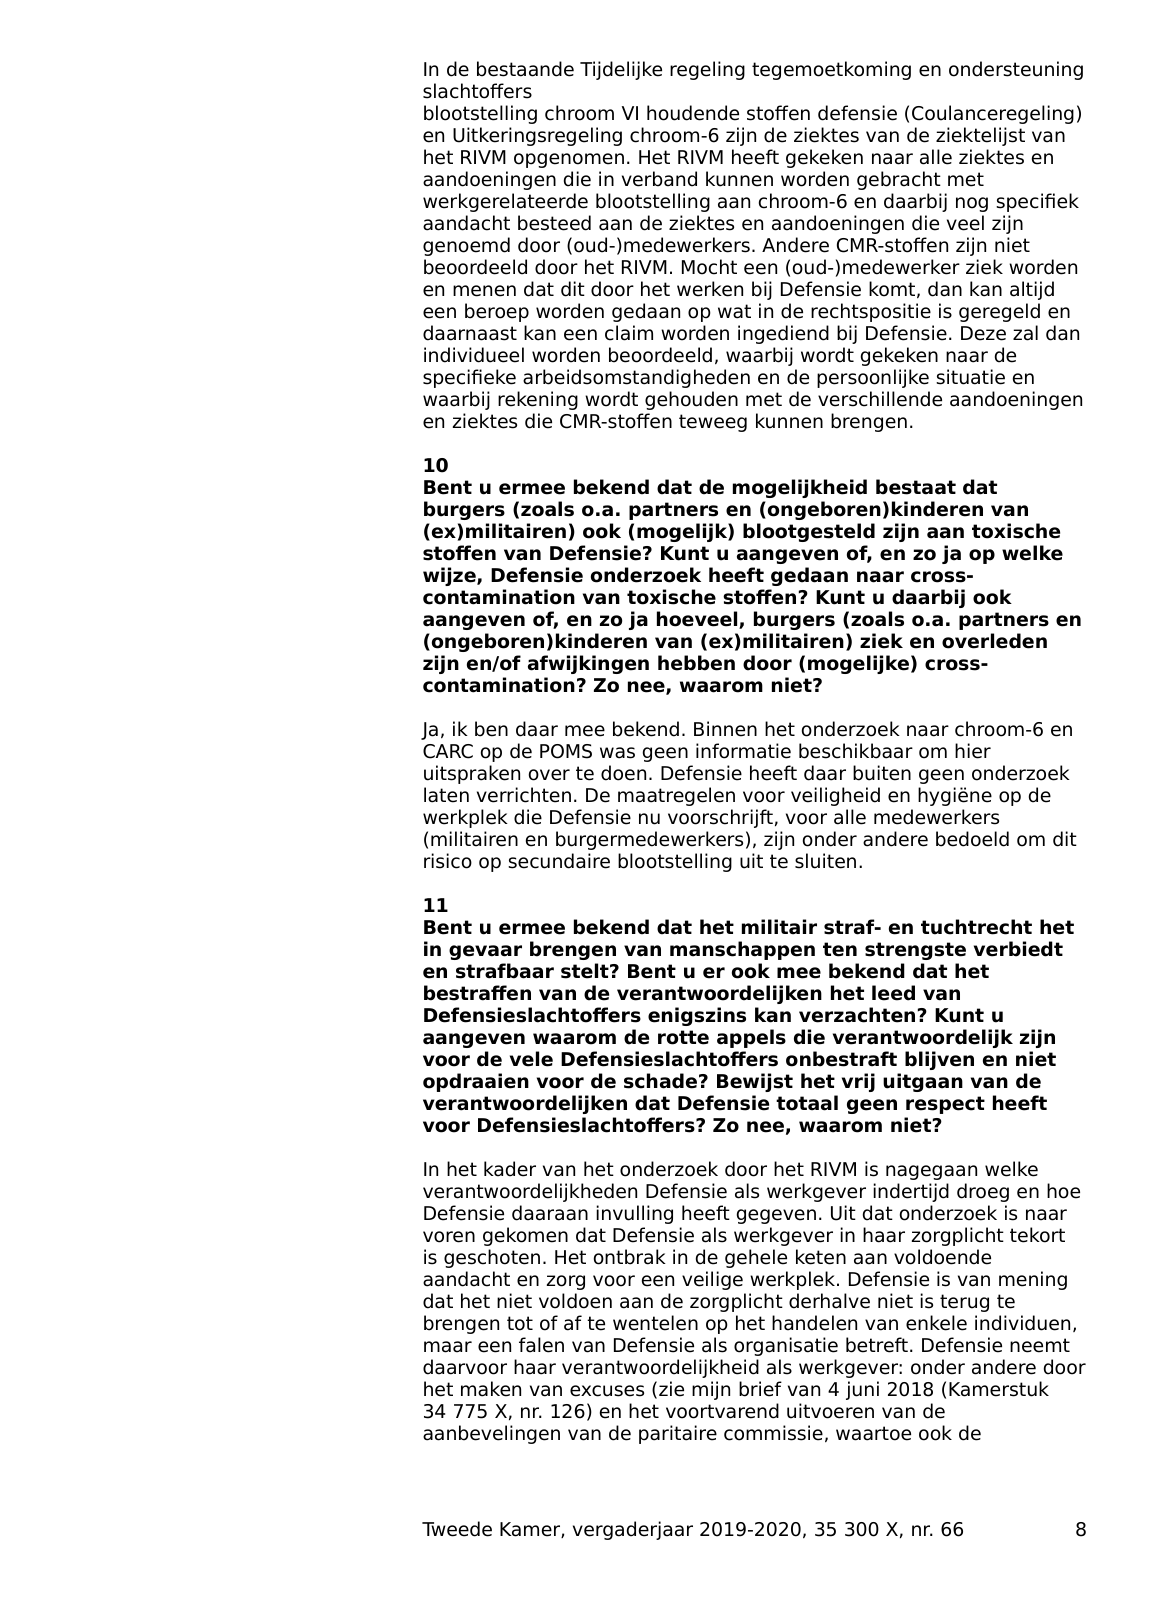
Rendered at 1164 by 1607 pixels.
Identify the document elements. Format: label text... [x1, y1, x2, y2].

text Ja, ik ben daar mee bekend. Binnen het onderzoek naar chroom-6 en CARC op de POMS was geen informatie beschikbaar om hier uitspraken over te doen. Defensie heeft daar buiten geen onderzoek laten verrichten. De maatregelen voor veiligheid en hygiëne op de werkplek die Defensie nu voorschrijft, voor alle medewerkers (militairen en burgermedewerkers), zijn onder andere bedoeld om dit risico op secundaire blootstelling uit te sluiten. [422, 719, 1087, 873]
text In de bestaande Tijdelijke regeling tegemoetkoming en ondersteuning slachtoffers [422, 59, 1087, 103]
text blootstelling chroom VI houdende stoffen defensie (Coulanceregeling) en Uitkeringsregeling chroom-6 zijn de ziektes van de ziektelijst van het RIVM opgenomen. Het RIVM heeft gekeken naar alle ziektes en aandoeningen die in verband kunnen worden gebracht met werkgerelateerde blootstelling aan chroom-6 en daarbij nog specifiek aandacht besteed aan de ziektes en aandoeningen die veel zijn genoemd door (oud-)medewerkers. Andere CMR-stoffen zijn niet beoordeeld door het RIVM. Mocht een (oud-)medewerker ziek worden en menen dat dit door het werken bij Defensie komt, dan kan altijd een beroep worden gedaan op wat in de rechtspositie is geregeld en daarnaast kan een claim worden ingediend bij Defensie. Deze zal dan individueel worden beoordeeld, waarbij wordt gekeken naar de specifieke arbeidsomstandigheden en de persoonlijke situatie en waarbij rekening wordt gehouden met de verschillende aandoeningen en ziektes die CMR-stoffen teweeg kunnen brengen. [422, 103, 1087, 433]
text 11 [422, 895, 1087, 917]
text 10 [422, 455, 1087, 477]
text In het kader van het onderzoek door het RIVM is nagegaan welke verantwoordelijkheden Defensie als werkgever indertijd droeg en hoe Defensie daaraan invulling heeft gegeven. Uit dat onderzoek is naar voren gekomen dat Defensie als werkgever in haar zorgplicht tekort is geschoten. Het ontbrak in de gehele keten aan voldoende aandacht en zorg voor een veilige werkplek. Defensie is van mening dat het niet voldoen aan de zorgplicht derhalve niet is terug te brengen tot of af te wentelen op het handelen van enkele individuen, maar een falen van Defensie als organisatie betreft. Defensie neemt daarvoor haar verantwoordelijkheid als werkgever: onder andere door het maken van excuses (zie mijn brief van 4 juni 2018 (Kamerstuk 34 775 X, nr. 126) en het voortvarend uitvoeren van de aanbevelingen van de paritaire commissie, waartoe ook de [422, 1159, 1087, 1444]
text Bent u ermee bekend dat het militair straf- en tuchtrecht het in gevaar brengen van manschappen ten strengste verbiedt en strafbaar stelt? Bent u er ook mee bekend dat het bestraffen van de verantwoordelijken het leed van Defensieslachtoffers enigszins kan verzachten? Kunt u aangeven waarom de rotte appels die verantwoordelijk zijn voor de vele Defensieslachtoffers onbestraft blijven en niet opdraaien voor de schade? Bewijst het vrij uitgaan van de verantwoordelijken dat Defensie totaal geen respect heeft voor Defensieslachtoffers? Zo nee, waarom niet? [422, 917, 1087, 1137]
text Bent u ermee bekend dat de mogelijkheid bestaat dat burgers (zoals o.a. partners en (ongeboren)kinderen van (ex)militairen) ook (mogelijk) blootgesteld zijn aan toxische stoffen van Defensie? Kunt u aangeven of, en zo ja op welke wijze, Defensie onderzoek heeft gedaan naar cross-contamination van toxische stoffen? Kunt u daarbij ook aangeven of, en zo ja hoeveel, burgers (zoals o.a. partners en (ongeboren)kinderen van (ex)militairen) ziek en overleden zijn en/of afwijkingen hebben door (mogelijke) cross-contamination? Zo nee, waarom niet? [422, 477, 1087, 697]
